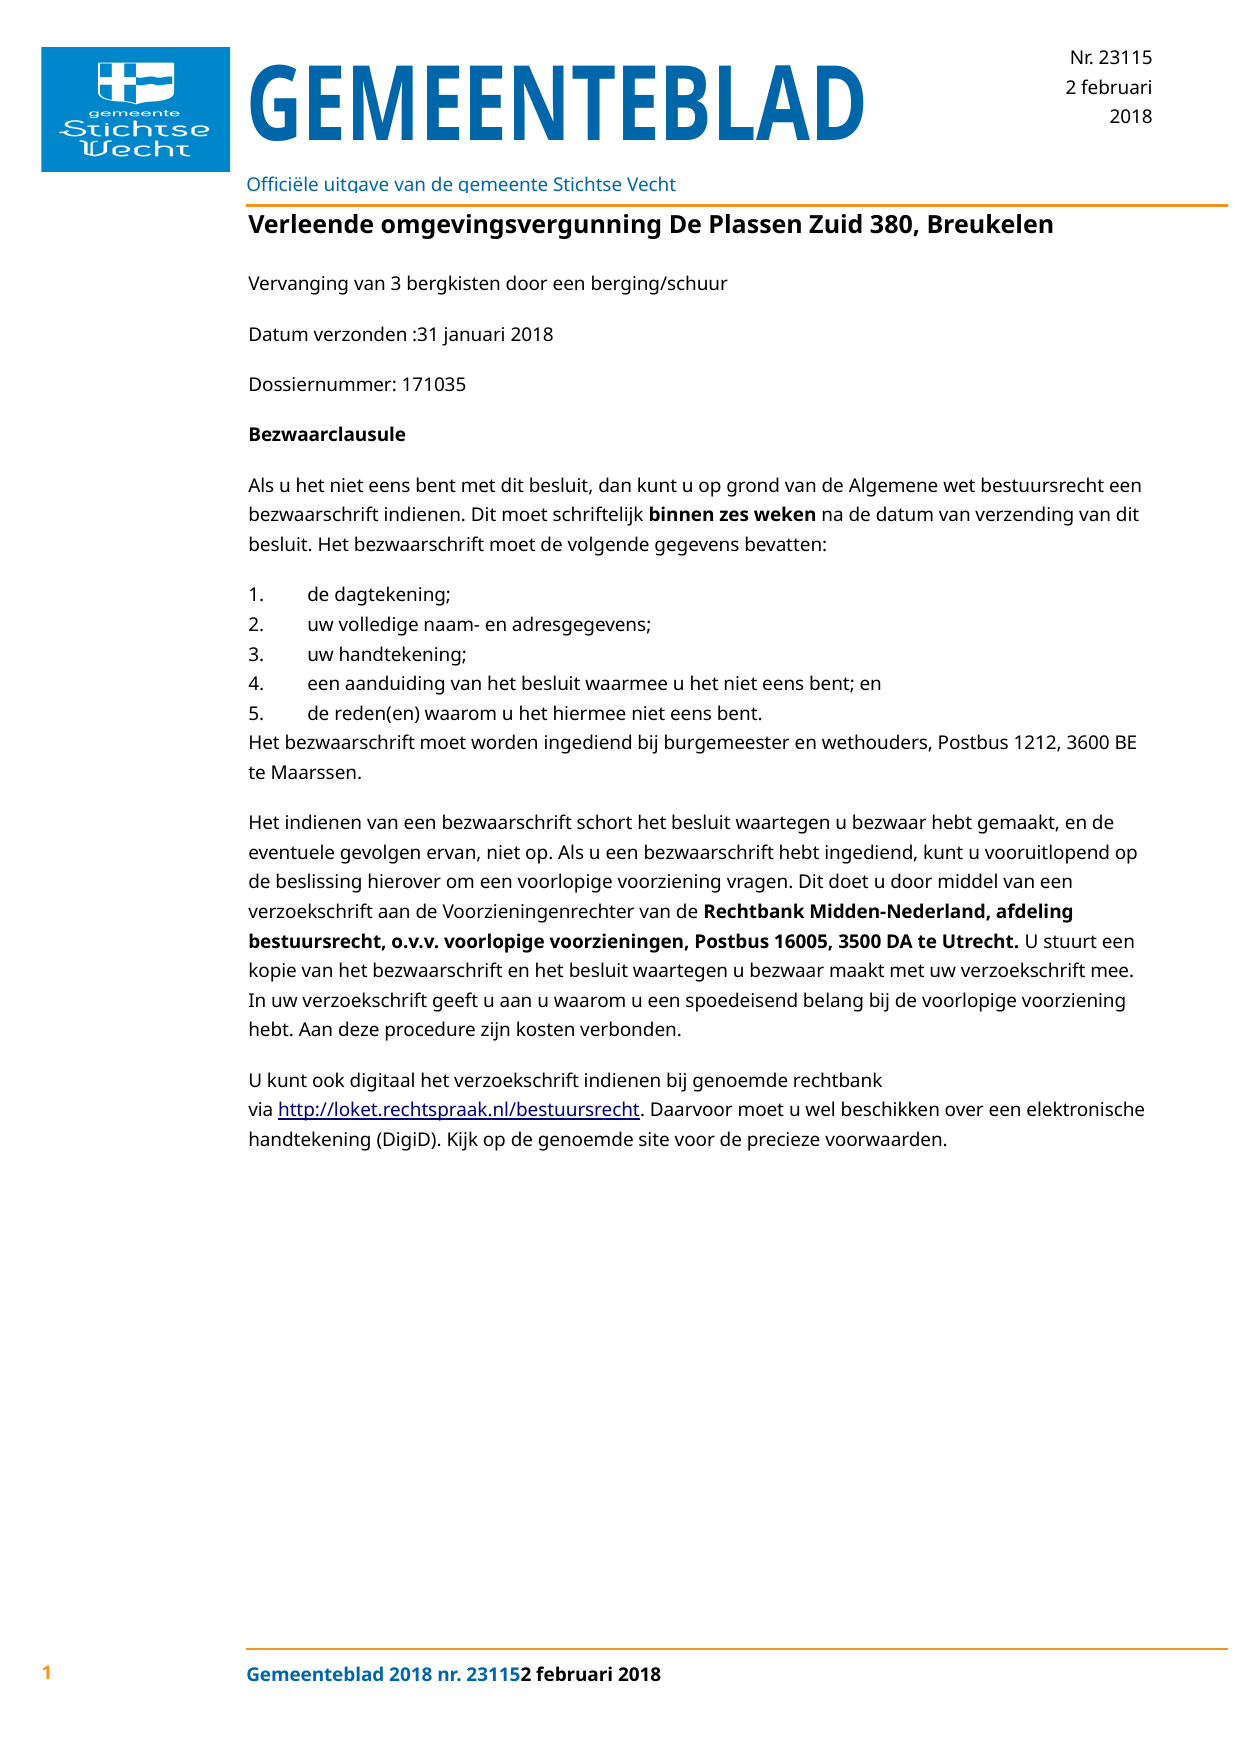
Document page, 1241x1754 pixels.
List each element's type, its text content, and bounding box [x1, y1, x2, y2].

list een aanduiding van het besluit waarmee u het niet eens bent; en [248, 670, 1152, 696]
picture [137, 63, 174, 103]
text Als u het niet eens bent met dit besluit, dan kunt u op grond van de Algemene wet bestuursrecht een bezwaarschrift indienen. Dit moet schriftelijk binnen zes weken na de datum van verzending van dit besluit. Het bezwaarschrift moet de volgende gegevens bevatten: [248, 472, 1152, 557]
text Dossiernummer: 171035 [248, 371, 1152, 397]
list uw handtekening; [248, 641, 1152, 666]
text U kunt ook digitaal het verzoekschrift indienen bij genoemde rechtbank via http://loket.rechtspraak.nl/bestuursrecht. Daarvoor moet u wel beschikken over een elektronische handtekening (DigiD). Kijk op de genoemde site voor de precieze voorwaarden. [248, 1067, 1152, 1152]
text Bezwaarclausule [248, 422, 1152, 447]
picture [99, 63, 135, 101]
text Het indienen van een bezwaarschrift schort het besluit waartegen u bezwaar hebt gemaakt, en de eventuele gevolgen ervan, niet op. Als u een bezwaarschrift hebt ingediend, kunt u vooruitlopend op de beslissing hierover om een voorlopige voorziening vragen. Dit doet u door middel van een verzoekschrift aan de Voorzieningenrechter van de Rechtbank Midden-Nederland, afdeling bestuursrecht, o.v.v. voorlopige voorzieningen, Postbus 16005, 3500 DA te Utrecht. U stuurt een kopie van het bezwaarschrift en het besluit waartegen u bezwaar maakt met uw verzoekschrift mee. In uw verzoekschrift geeft u aan u waarom u een spoedeisend belang bij de voorlopige voorziening hebt. Aan deze procedure zijn kosten verbonden. [248, 809, 1152, 1042]
text Verleende omgevingsvergunning De Plassen Zuid 380, Breukelen [248, 207, 1152, 241]
text Vervanging van 3 bergkisten door een berging/schuur [248, 270, 1152, 296]
list de dagtekening; [248, 582, 1152, 607]
text Datum verzonden :31 januari 2018 [248, 321, 1152, 346]
list de reden(en) waarom u het hiermee niet eens bent. [248, 700, 1152, 726]
text Het bezwaarschrift moet worden ingediend bij burgemeester en wethouders, Postbus 1212, 3600 BE te Maarssen. [248, 729, 1152, 785]
list uw volledige naam- en adresgegevens; [248, 611, 1152, 637]
